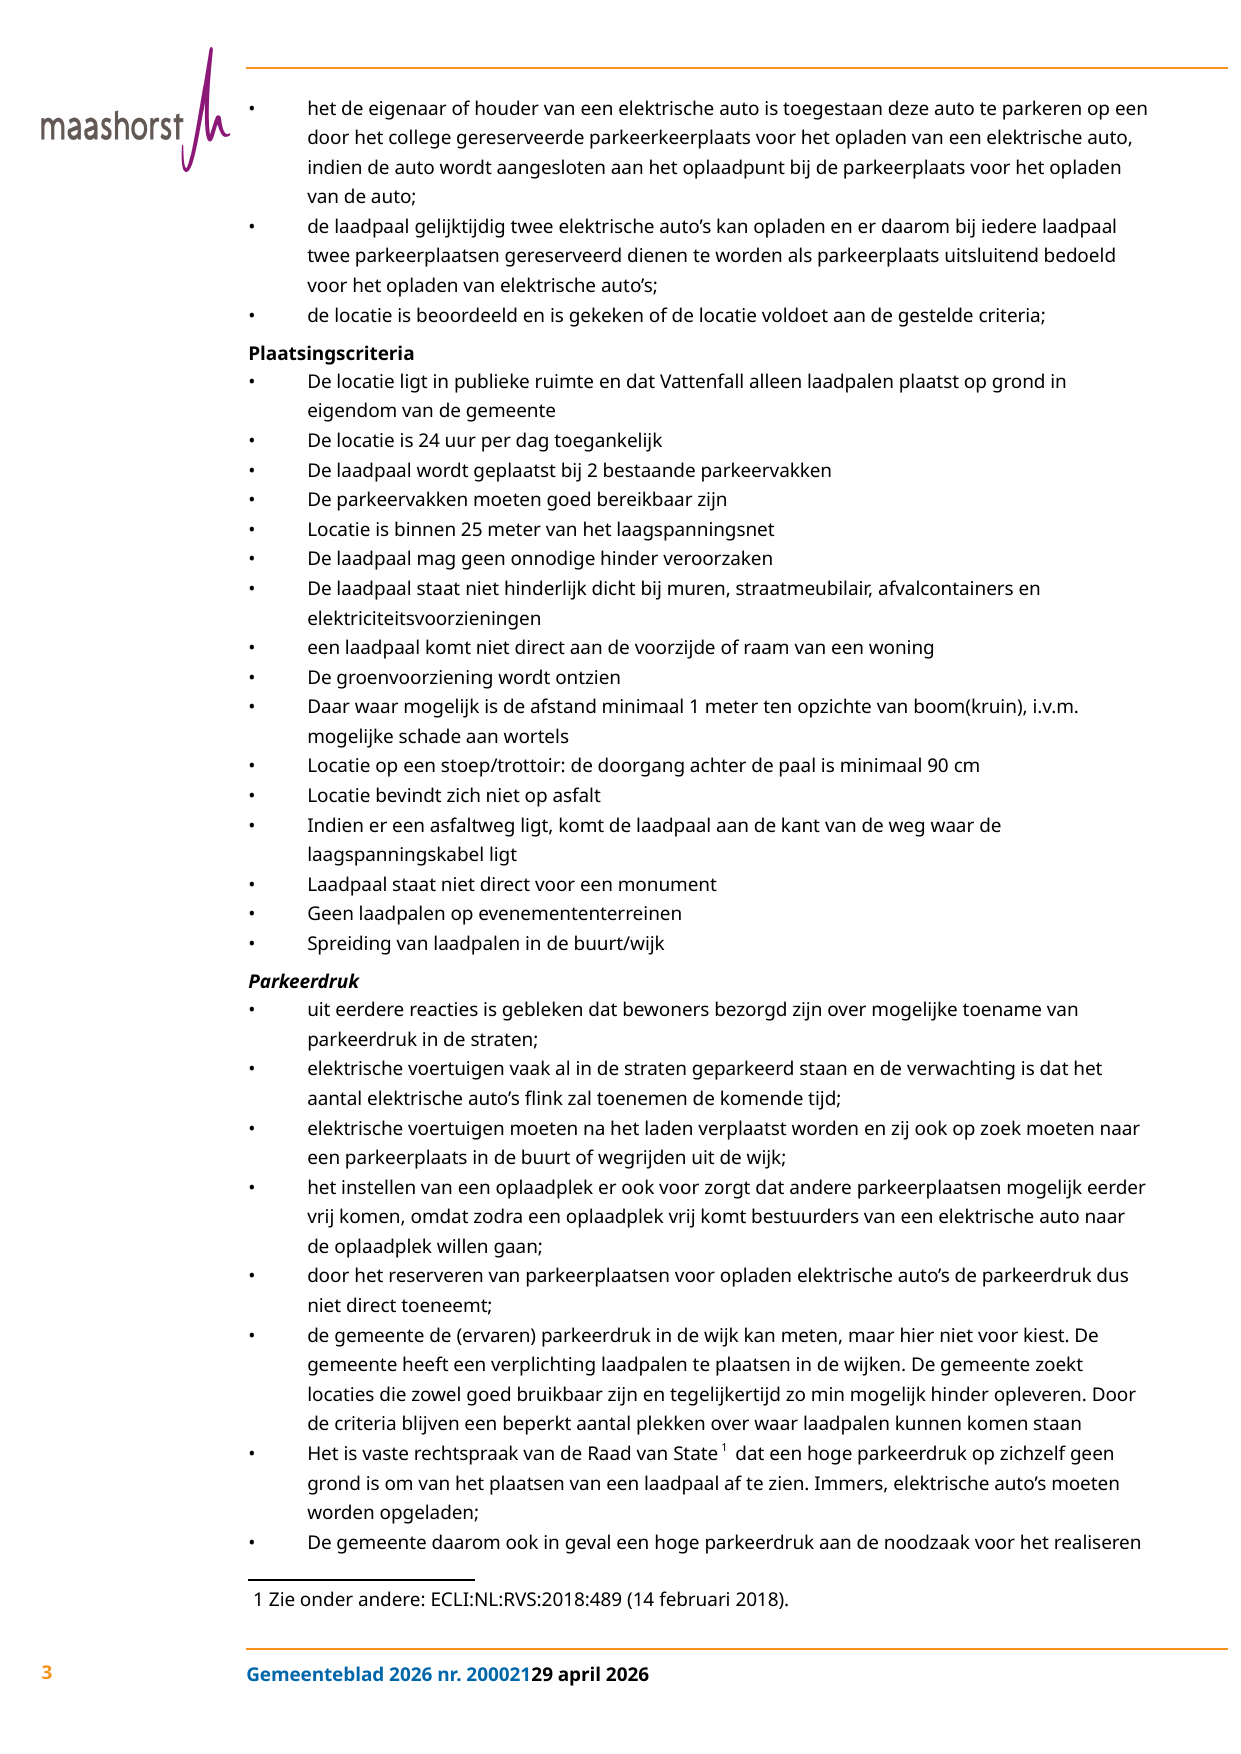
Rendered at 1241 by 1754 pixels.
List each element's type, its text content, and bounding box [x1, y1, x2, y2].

list De locatie is 24 uur per dag toegankelijk [248, 427, 1152, 453]
list Locatie is binnen 25 meter van het laagspanningsnet [248, 516, 1152, 542]
list Spreiding van laadpalen in de buurt/wijk [248, 930, 1152, 956]
list een laadpaal komt niet direct aan de voorzijde of raam van een woning [248, 634, 1152, 660]
list Zie onder andere: ECLI:NL:RVS:2018:489 (14 februari 2018). [248, 1586, 1152, 1612]
list Daar waar mogelijk is de afstand minimaal 1 meter ten opzichte van boom(kruin), i.v.m. mogelijke schade aan wortels [248, 693, 1152, 749]
list Het is vaste rechtspraak van de Raad van State dat een hoge parkeerdruk op zichzelf geen grond is om van het plaatsen van een laadpaal af te zien. Immers, elektrische auto’s moeten worden opgeladen; [248, 1440, 1152, 1525]
list De groenvoorziening wordt ontzien [248, 664, 1152, 690]
list het instellen van een oplaadplek er ook voor zorgt dat andere parkeerplaatsen mogelijk eerder vrij komen, omdat zodra een oplaadplek vrij komt bestuurders van een elektrische auto naar de oplaadplek willen gaan; [248, 1174, 1152, 1259]
text Plaatsingscriteria [248, 340, 1152, 366]
list Laadpaal staat niet direct voor een monument [248, 871, 1152, 897]
list De laadpaal staat niet hinderlijk dicht bij muren, straatmeubilair, afvalcontainers en elektriciteitsvoorzieningen [248, 575, 1152, 631]
list De laadpaal mag geen onnodige hinder veroorzaken [248, 546, 1152, 571]
list uit eerdere reacties is gebleken dat bewoners bezorgd zijn over mogelijke toename van parkeerdruk in de straten; [248, 996, 1152, 1052]
list het de eigenaar of houder van een elektrische auto is toegestaan deze auto te parkeren op een door het college gereserveerde parkeerkeerplaats voor het opladen van een elektrische auto, indien de auto wordt aangesloten aan het oplaadpunt bij de parkeerplaats voor het opladen van de auto; [248, 95, 1152, 209]
list De gemeente daarom ook in geval een hoge parkeerdruk aan de noodzaak voor het realiseren [248, 1529, 1152, 1555]
list Locatie op een stoep/trottoir: de doorgang achter de paal is minimaal 90 cm [248, 753, 1152, 778]
list Geen laadpalen op evenemententerreinen [248, 901, 1152, 926]
list Indien er een asfaltweg ligt, komt de laadpaal aan de kant van de weg waar de laagspanningskabel ligt [248, 812, 1152, 867]
list de laadpaal gelijktijdig twee elektrische auto’s kan opladen en er daarom bij iedere laadpaal twee parkeerplaatsen gereserveerd dienen te worden als parkeerplaats uitsluitend bedoeld voor het opladen van elektrische auto’s; [248, 213, 1152, 298]
list elektrische voertuigen moeten na het laden verplaatst worden en zij ook op zoek moeten naar een parkeerplaats in de buurt of wegrijden uit de wijk; [248, 1115, 1152, 1170]
list elektrische voertuigen vaak al in de straten geparkeerd staan en de verwachting is dat het aantal elektrische auto’s flink zal toenemen de komende tijd; [248, 1056, 1152, 1111]
text Parkeerdruk [248, 968, 1152, 994]
list de locatie is beoordeeld en is gekeken of de locatie voldoet aan de gestelde criteria; [248, 302, 1152, 328]
list De parkeervakken moeten goed bereikbaar zijn [248, 486, 1152, 512]
list de gemeente de (ervaren) parkeerdruk in de wijk kan meten, maar hier niet voor kiest. De gemeente heeft een verplichting laadpalen te plaatsen in de wijken. De gemeente zoekt locaties die zowel goed bruikbaar zijn en tegelijkertijd zo min mogelijk hinder opleveren. Door de criteria blijven een beperkt aantal plekken over waar laadpalen kunnen komen staan [248, 1322, 1152, 1436]
picture [41, 47, 231, 172]
list De laadpaal wordt geplaatst bij 2 bestaande parkeervakken [248, 457, 1152, 483]
list Locatie bevindt zich niet op asfalt [248, 782, 1152, 808]
list De locatie ligt in publieke ruimte en dat Vattenfall alleen laadpalen plaatst op grond in eigendom van de gemeente [248, 368, 1152, 423]
list door het reserveren van parkeerplaatsen voor opladen elektrische auto’s de parkeerdruk dus niet direct toeneemt; [248, 1263, 1152, 1318]
